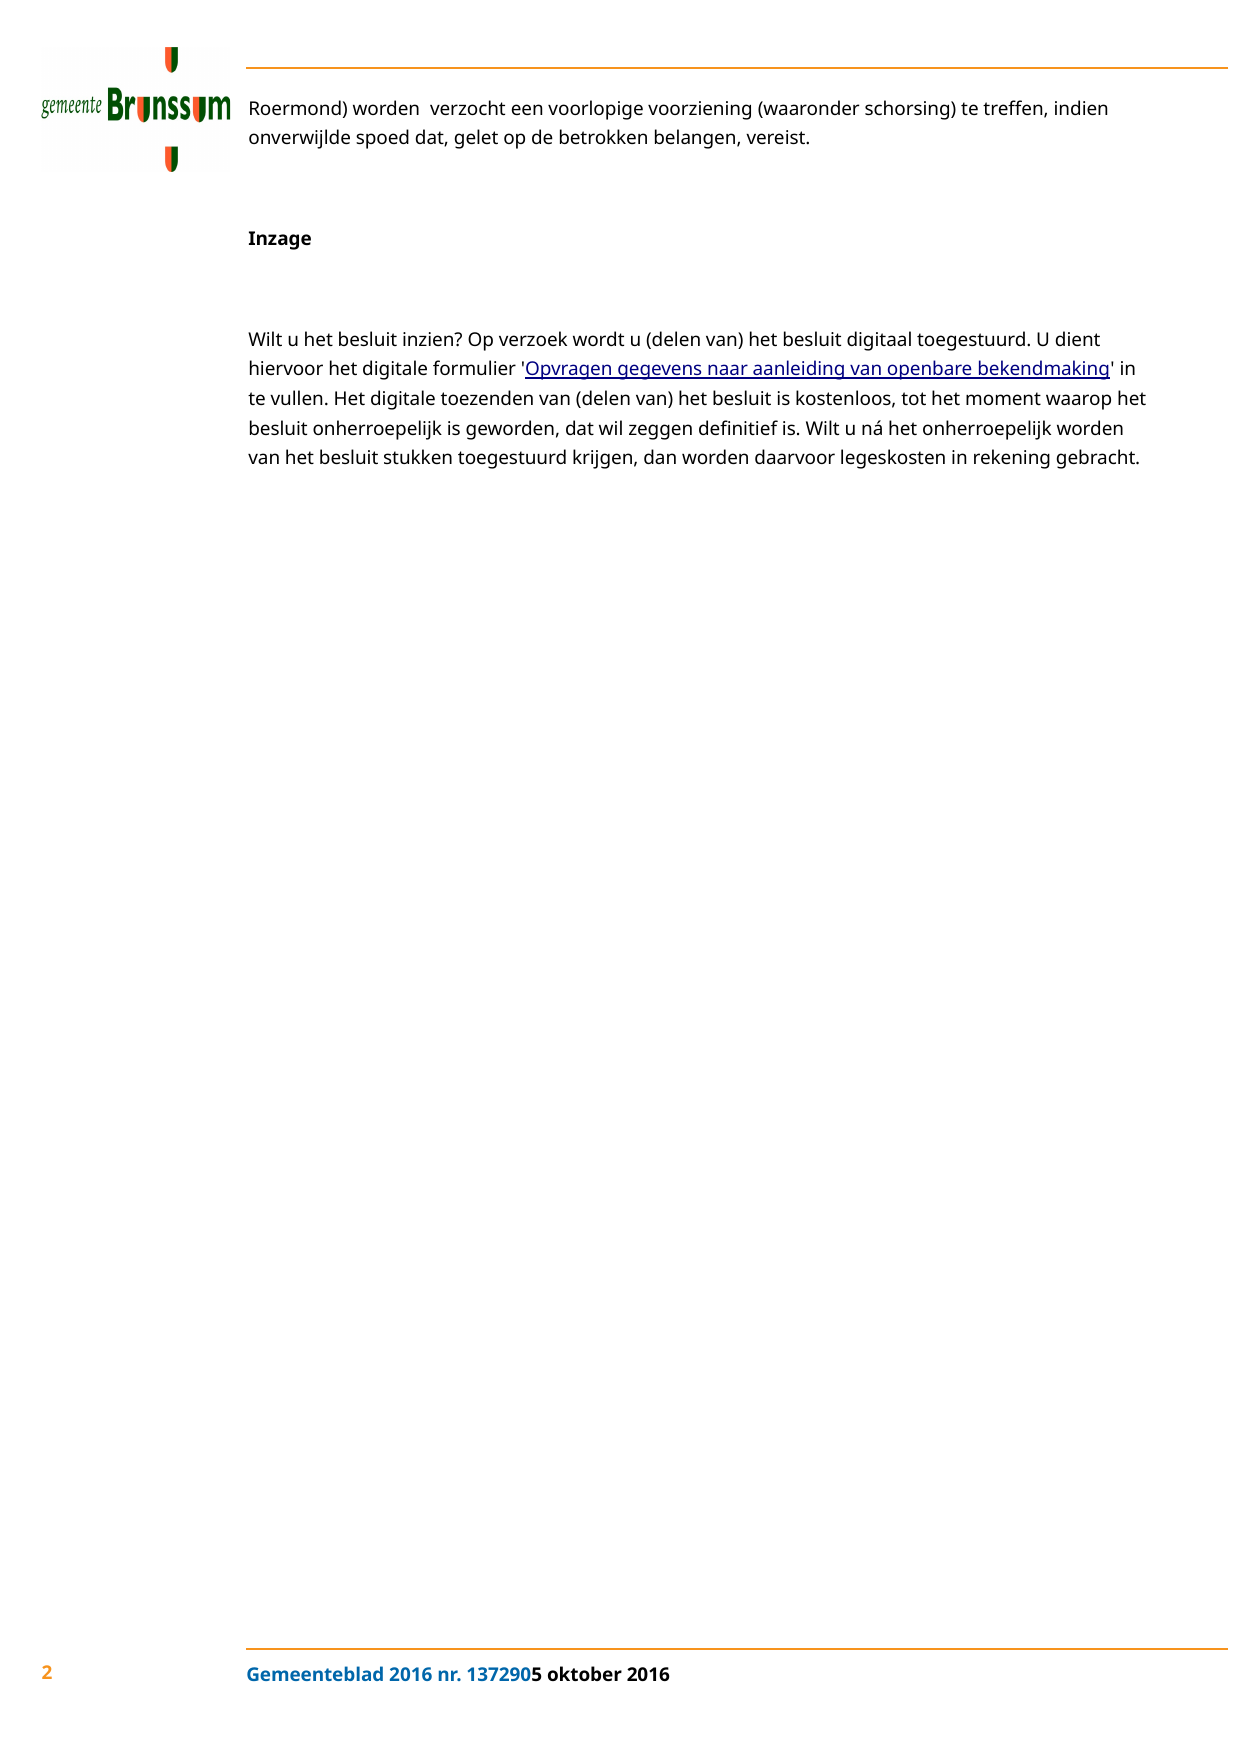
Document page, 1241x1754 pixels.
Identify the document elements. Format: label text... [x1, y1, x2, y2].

text Wilt u het besluit inzien? Op verzoek wordt u (delen van) het besluit digitaal toegestuurd. U dient hiervoor het digitale formulier 'Opvragen gegevens naar aanleiding van openbare bekendmaking' in te vullen. Het digitale toezenden van (delen van) het besluit is kostenloos, tot het moment waarop het besluit onherroepelijk is geworden, dat wil zeggen definitief is. Wilt u ná het onherroepelijk worden van het besluit stukken toegestuurd krijgen, dan worden daarvoor legeskosten in rekening gebracht. [248, 326, 1152, 470]
text Roermond) worden verzocht een voorlopige voorziening (waaronder schorsing) te treffen, indien onverwijlde spoed dat, gelet op de betrokken belangen, vereist. [248, 95, 1152, 150]
text Inzage [248, 225, 1152, 251]
picture [41, 47, 231, 172]
